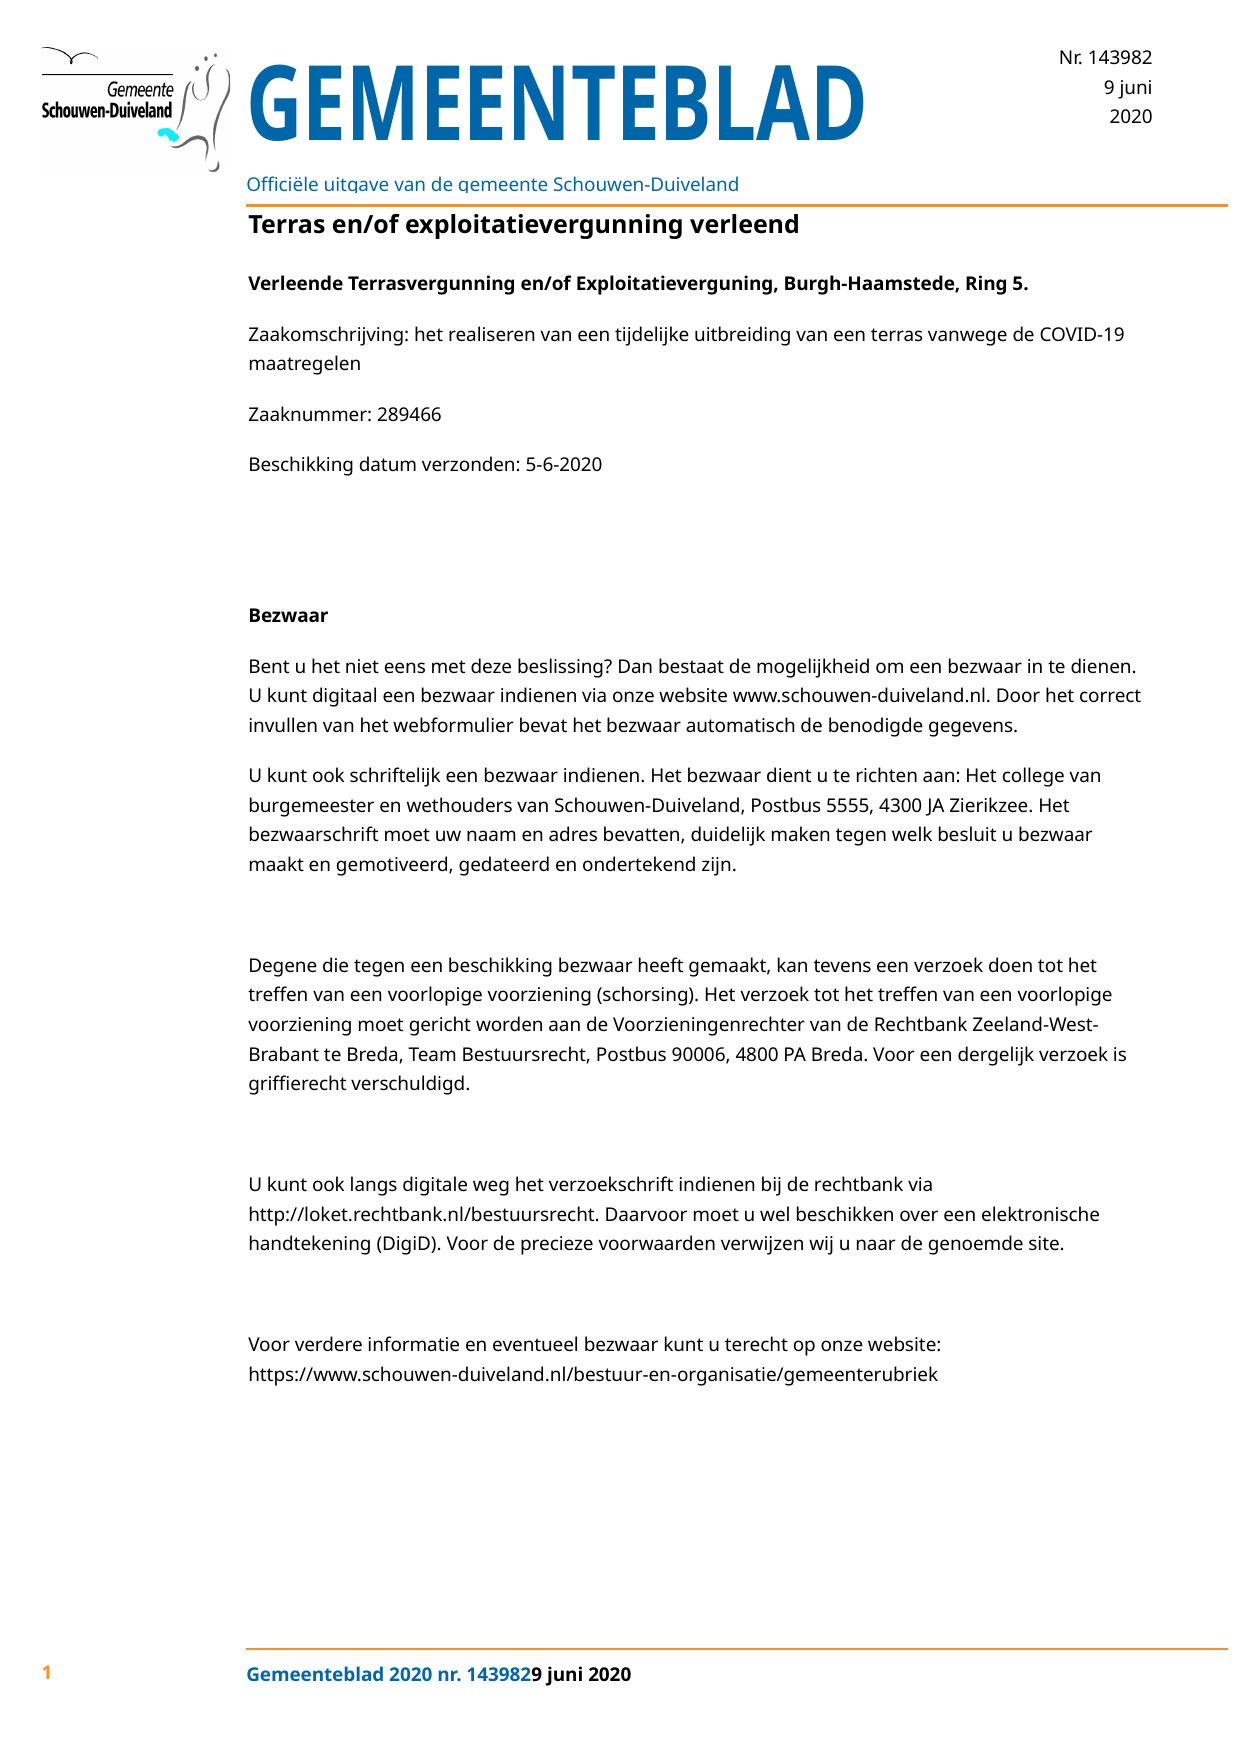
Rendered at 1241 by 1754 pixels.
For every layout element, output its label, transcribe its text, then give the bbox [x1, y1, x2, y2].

text U kunt ook langs digitale weg het verzoekschrift indienen bij de rechtbank via http://loket.rechtbank.nl/bestuursrecht. Daarvoor moet u wel beschikken over een elektronische handtekening (DigiD). Voor de precieze voorwaarden verwijzen wij u naar de genoemde site. [248, 1171, 1152, 1256]
text Voor verdere informatie en eventueel bezwaar kunt u terecht op onze website: https://www.schouwen-duiveland.nl/bestuur-en-organisatie/gemeenterubriek [248, 1331, 1152, 1386]
picture [41, 47, 231, 172]
text Bent u het niet eens met deze beslissing? Dan bestaat de mogelijkheid om een bezwaar in te dienen. U kunt digitaal een bezwaar indienen via onze website www.schouwen-duiveland.nl. Door het correct invullen van het webformulier bevat het bezwaar automatisch de benodigde gegevens. [248, 653, 1152, 738]
text Bezwaar [248, 602, 1152, 628]
text Verleende Terrasvergunning en/of Exploitatieverguning, Burgh-Haamstede, Ring 5. [248, 270, 1152, 296]
text Degene die tegen een beschikking bezwaar heeft gemaakt, kan tevens een verzoek doen tot het treffen van een voorlopige voorziening (schorsing). Het verzoek tot het treffen van een voorlopige voorziening moet gericht worden aan de Voorzieningenrechter van de Rechtbank Zeeland-West-Brabant te Breda, Team Bestuursrecht, Postbus 90006, 4800 PA Breda. Voor een dergelijk verzoek is griffierecht verschuldigd. [248, 952, 1152, 1096]
text Terras en/of exploitatievergunning verleend [248, 207, 1152, 241]
text Zaaknummer: 289466 [248, 401, 1152, 426]
text Beschikking datum verzonden: 5-6-2020 [248, 451, 1152, 477]
text Zaakomschrijving: het realiseren van een tijdelijke uitbreiding van een terras vanwege de COVID-19 maatregelen [248, 321, 1152, 376]
text U kunt ook schriftelijk een bezwaar indienen. Het bezwaar dient u te richten aan: Het college van burgemeester en wethouders van Schouwen-Duiveland, Postbus 5555, 4300 JA Zierikzee. Het bezwaarschrift moet uw naam en adres bevatten, duidelijk maken tegen welk besluit u bezwaar maakt en gemotiveerd, gedateerd en ondertekend zijn. [248, 762, 1152, 877]
